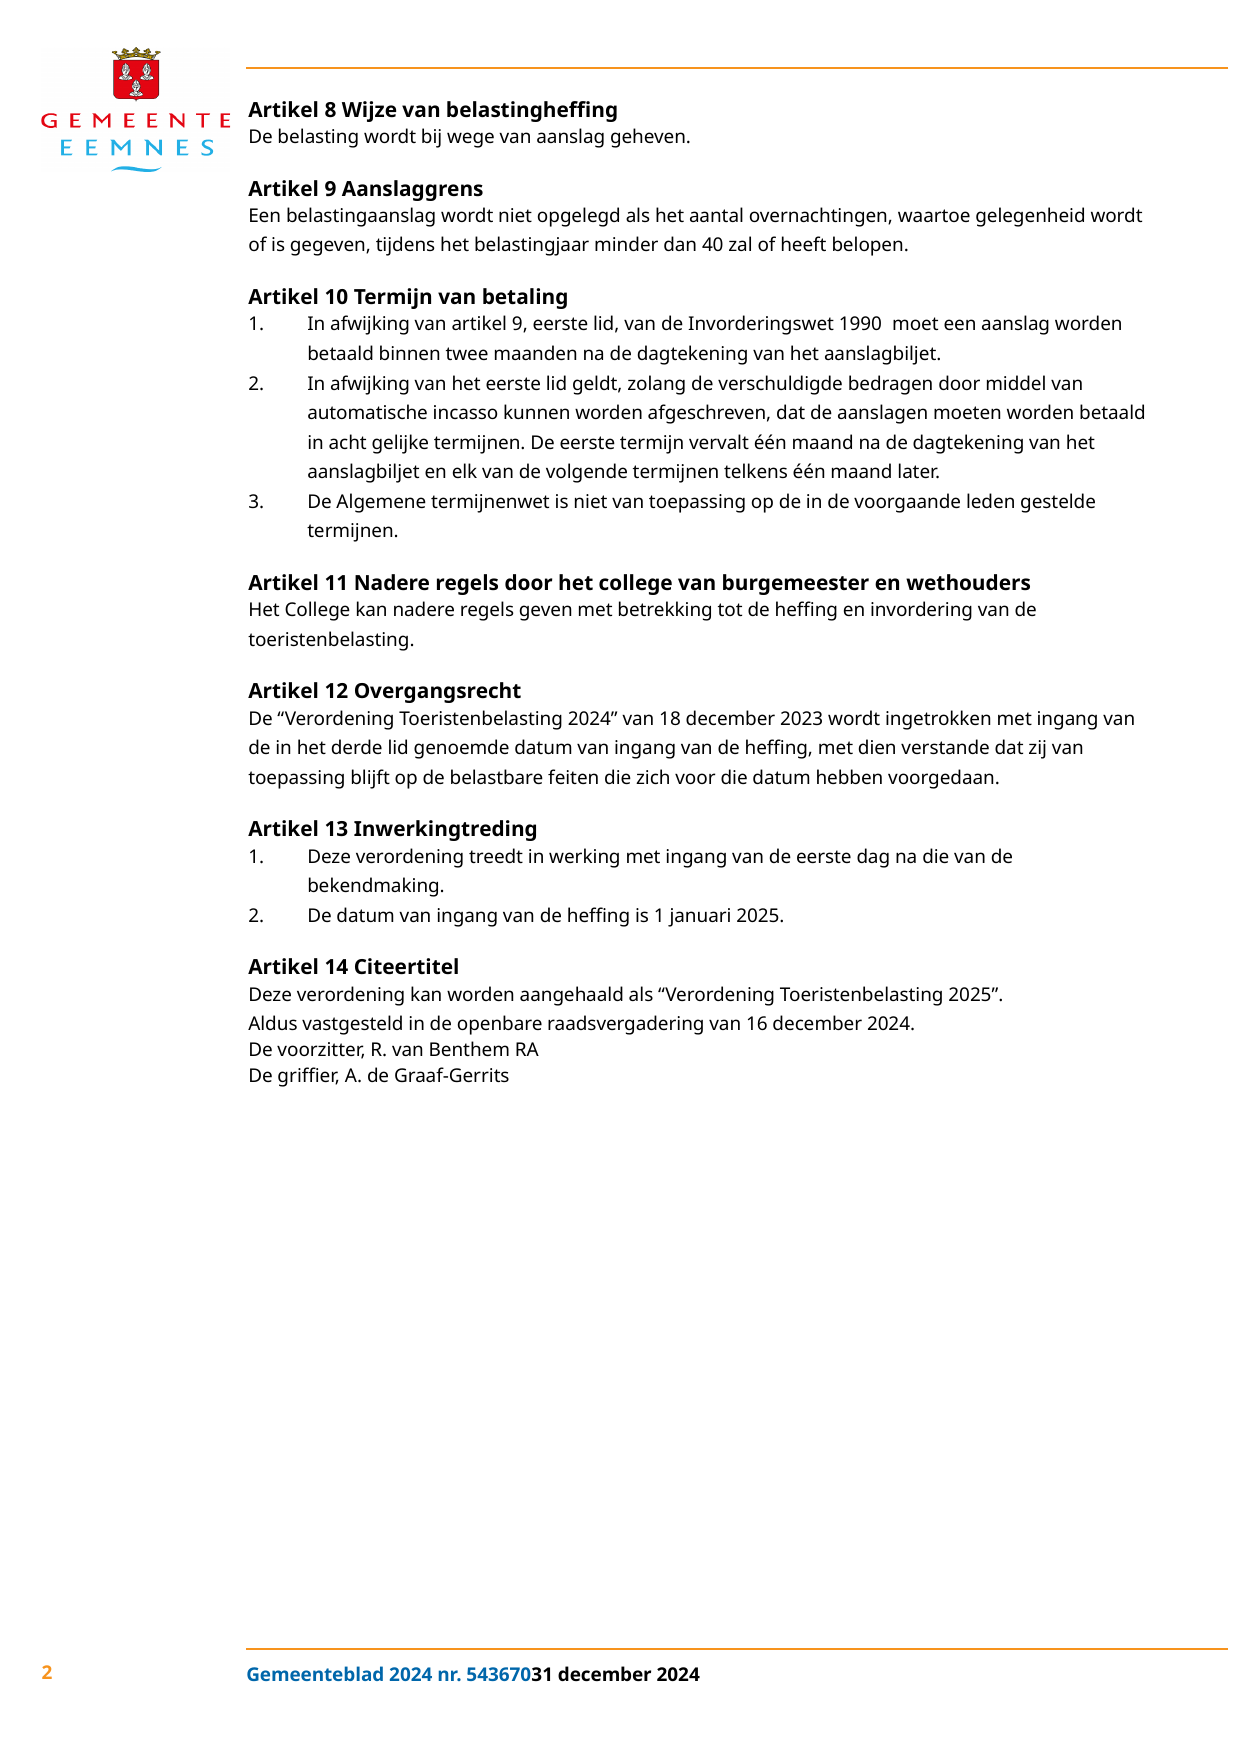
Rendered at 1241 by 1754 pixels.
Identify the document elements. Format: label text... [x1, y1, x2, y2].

text De “Verordening Toeristenbelasting 2024” van 18 december 2023 wordt ingetrokken met ingang van de in het derde lid genoemde datum van ingang van de heffing, met dien verstande dat zij van toepassing blijft op de belastbare feiten die zich voor die datum hebben voorgedaan. [248, 705, 1152, 790]
text De belasting wordt bij wege van aanslag geheven. [248, 123, 1152, 149]
text Deze verordening kan worden aangehaald als “Verordening Toeristenbelasting 2025”. [248, 981, 1152, 1007]
text Het College kan nadere regels geven met betrekking tot de heffing en invordering van de toeristenbelasting. [248, 596, 1152, 652]
picture [41, 47, 231, 172]
list In afwijking van artikel 9, eerste lid, van de Invorderingswet 1990 moet een aanslag worden betaald binnen twee maanden na de dagtekening van het aanslagbiljet. [248, 311, 1152, 366]
text Artikel 8 Wijze van belastingheffing [248, 95, 1152, 123]
text Artikel 10 Termijn van betaling [248, 282, 1152, 311]
text Artikel 9 Aanslaggrens [248, 174, 1152, 202]
list De Algemene termijnenwet is niet van toepassing op de in de voorgaande leden gestelde termijnen. [248, 488, 1152, 543]
list Deze verordening treedt in werking met ingang van de eerste dag na die van de bekendmaking. [248, 843, 1152, 898]
text Artikel 14 Citeertitel [248, 952, 1152, 981]
text Artikel 11 Nadere regels door het college van burgemeester en wethouders [248, 568, 1152, 596]
text De griffier, A. de Graaf-Gerrits [248, 1062, 1152, 1088]
text Artikel 12 Overgangsrecht [248, 676, 1152, 705]
list In afwijking van het eerste lid geldt, zolang de verschuldigde bedragen door middel van automatische incasso kunnen worden afgeschreven, dat de aanslagen moeten worden betaald in acht gelijke termijnen. De eerste termijn vervalt één maand na de dagtekening van het aanslagbiljet en elk van de volgende termijnen telkens één maand later. [248, 370, 1152, 484]
text Artikel 13 Inwerkingtreding [248, 814, 1152, 843]
text De voorzitter, R. van Benthem RA [248, 1036, 1152, 1062]
text Een belastingaanslag wordt niet opgelegd als het aantal overnachtingen, waartoe gelegenheid wordt of is gegeven, tijdens het belastingjaar minder dan 40 zal of heeft belopen. [248, 202, 1152, 257]
list De datum van ingang van de heffing is 1 januari 2025. [248, 902, 1152, 928]
text Aldus vastgesteld in de openbare raadsvergadering van 16 december 2024. [248, 1011, 1152, 1036]
